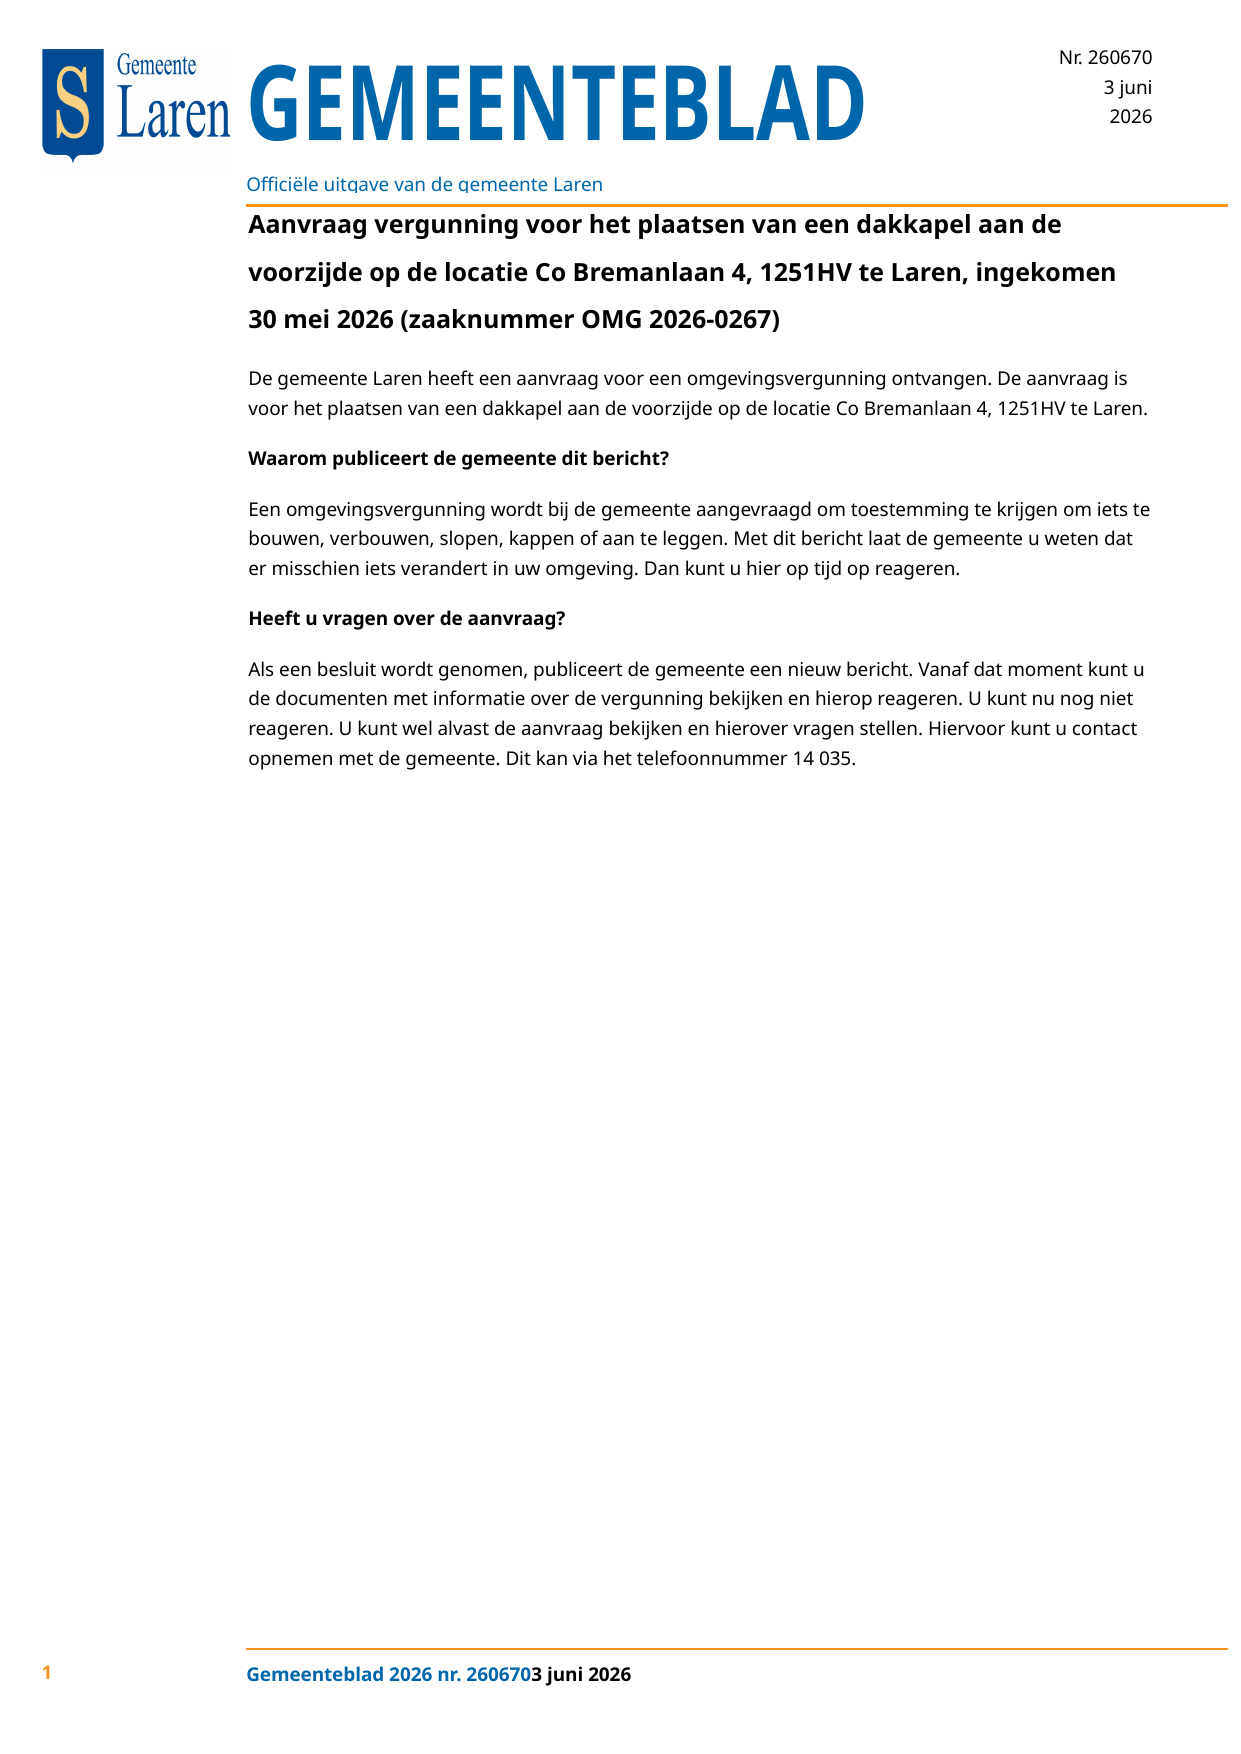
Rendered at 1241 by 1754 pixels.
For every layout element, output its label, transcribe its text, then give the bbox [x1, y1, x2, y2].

picture [41, 47, 231, 172]
text Heeft u vragen over de aanvraag? [248, 606, 1152, 631]
text De gemeente Laren heeft een aanvraag voor een omgevingsvergunning ontvangen. De aanvraag is voor het plaatsen van een dakkapel aan de voorzijde op de locatie Co Bremanlaan 4, 1251HV te Laren. [248, 366, 1152, 421]
text Aanvraag vergunning voor het plaatsen van een dakkapel aan de voorzijde op de locatie Co Bremanlaan 4, 1251HV te Laren, ingekomen 30 mei 2026 (zaaknummer OMG 2026-0267) [248, 207, 1152, 336]
text Als een besluit wordt genomen, publiceert de gemeente een nieuw bericht. Vanaf dat moment kunt u de documenten met informatie over de vergunning bekijken en hierop reageren. U kunt nu nog niet reageren. U kunt wel alvast de aanvraag bekijken en hierover vragen stellen. Hiervoor kunt u contact opnemen met de gemeente. Dit kan via het telefoonnummer 14 035. [248, 656, 1152, 770]
text Waarom publiceert de gemeente dit bericht? [248, 446, 1152, 471]
text Een omgevingsvergunning wordt bij de gemeente aangevraagd om toestemming te krijgen om iets te bouwen, verbouwen, slopen, kappen of aan te leggen. Met dit bericht laat de gemeente u weten dat er misschien iets verandert in uw omgeving. Dan kunt u hier op tijd op reageren. [248, 496, 1152, 581]
